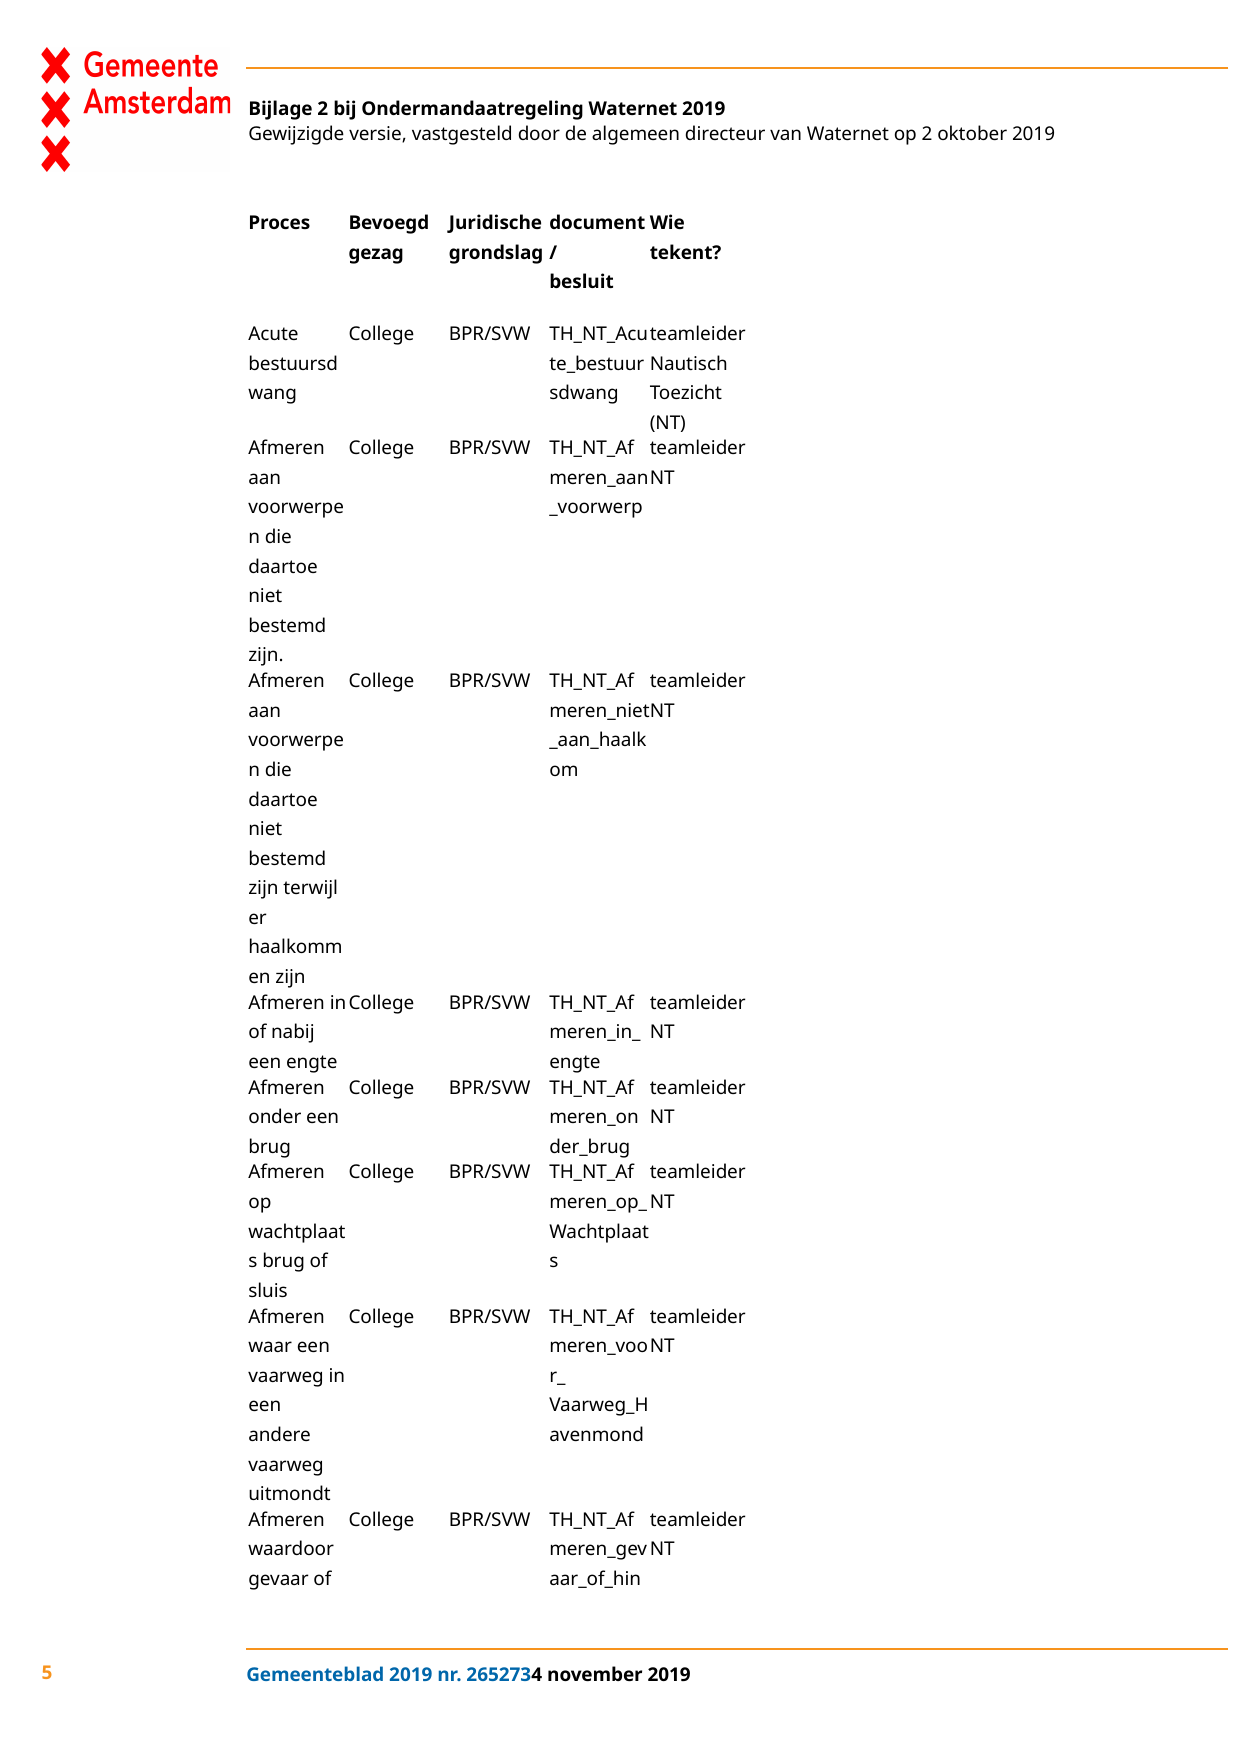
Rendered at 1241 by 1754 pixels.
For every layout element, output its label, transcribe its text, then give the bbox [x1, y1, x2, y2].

table_cell Afmeren op wachtplaats brug of sluis [248, 1159, 348, 1303]
table_cell teamleider NT [650, 1506, 750, 1591]
table_cell Acute bestuursdwang [248, 320, 348, 434]
table_cell BPR/SVW [449, 320, 549, 434]
table_cell Afmeren waar een vaarweg in een andere vaarweg uitmondt [248, 1303, 348, 1506]
table_cell teamleider NT [650, 668, 750, 989]
table_cell TH_NT_Acute_bestuursdwang [549, 320, 649, 434]
table_cell TH_NT_Afmeren_onder_brug [549, 1074, 649, 1159]
table_cell Afmeren aan voorwerpen die daartoe niet bestemd zijn terwijl er haalkommen zijn [248, 668, 348, 989]
picture [41, 47, 231, 172]
table_cell College [348, 1074, 449, 1159]
table_header Wie tekent? [650, 210, 750, 294]
table_cell TH_NT_Afmeren_voor_ Vaarweg_Havenmond [549, 1303, 649, 1506]
table_cell College [348, 1159, 449, 1303]
table_cell College [348, 1303, 449, 1506]
table_cell BPR/SVW [449, 989, 549, 1074]
table_cell TH_NT_Afmeren_op_Wachtplaats [549, 1159, 649, 1303]
table_cell College [348, 435, 449, 667]
table_cell teamleider NT [650, 1074, 750, 1159]
table_cell College [348, 989, 449, 1074]
table_cell teamleider NT [650, 1303, 750, 1506]
table_cell Afmeren waardoor gevaar of [248, 1506, 348, 1591]
table_cell [248, 294, 348, 320]
table_cell teamleider NT [650, 435, 750, 667]
table_cell Afmeren aan voorwerpen die daartoe niet bestemd zijn. [248, 435, 348, 667]
table_cell TH_NT_Afmeren_aan_voorwerp [549, 435, 649, 667]
table_cell Afmeren in of nabij een engte [248, 989, 348, 1074]
table_cell teamleider NT [650, 1159, 750, 1303]
table_cell TH_NT_Afmeren_gevaar_of_hin [549, 1506, 649, 1591]
text Bijlage 2 bij Ondermandaatregeling Waternet 2019 [248, 95, 1152, 121]
table_cell TH_NT_Afmeren_in_engte [549, 989, 649, 1074]
table_cell BPR/SVW [449, 1506, 549, 1591]
table_cell College [348, 1506, 449, 1591]
table_cell College [348, 668, 449, 989]
table_cell BPR/SVW [449, 668, 549, 989]
table_header Proces [248, 210, 348, 294]
table_cell BPR/SVW [449, 435, 549, 667]
table_cell BPR/SVW [449, 1159, 549, 1303]
table_cell BPR/SVW [449, 1303, 549, 1506]
table_cell BPR/SVW [449, 1074, 549, 1159]
table_cell Afmeren onder een brug [248, 1074, 348, 1159]
text Gewijzigde versie, vastgesteld door de algemeen directeur van Waternet op 2 oktober 2019 [248, 121, 1152, 146]
table_cell teamleider Nautisch Toezicht (NT) [650, 320, 750, 434]
table_header Bevoegd gezag [348, 210, 449, 294]
table_header Juridische grondslag [449, 210, 549, 294]
table_cell College [348, 320, 449, 434]
table_cell TH_NT_Afmeren_niet_aan_haalkom [549, 668, 649, 989]
table_header document / besluit [549, 210, 649, 294]
table_cell teamleider NT [650, 989, 750, 1074]
